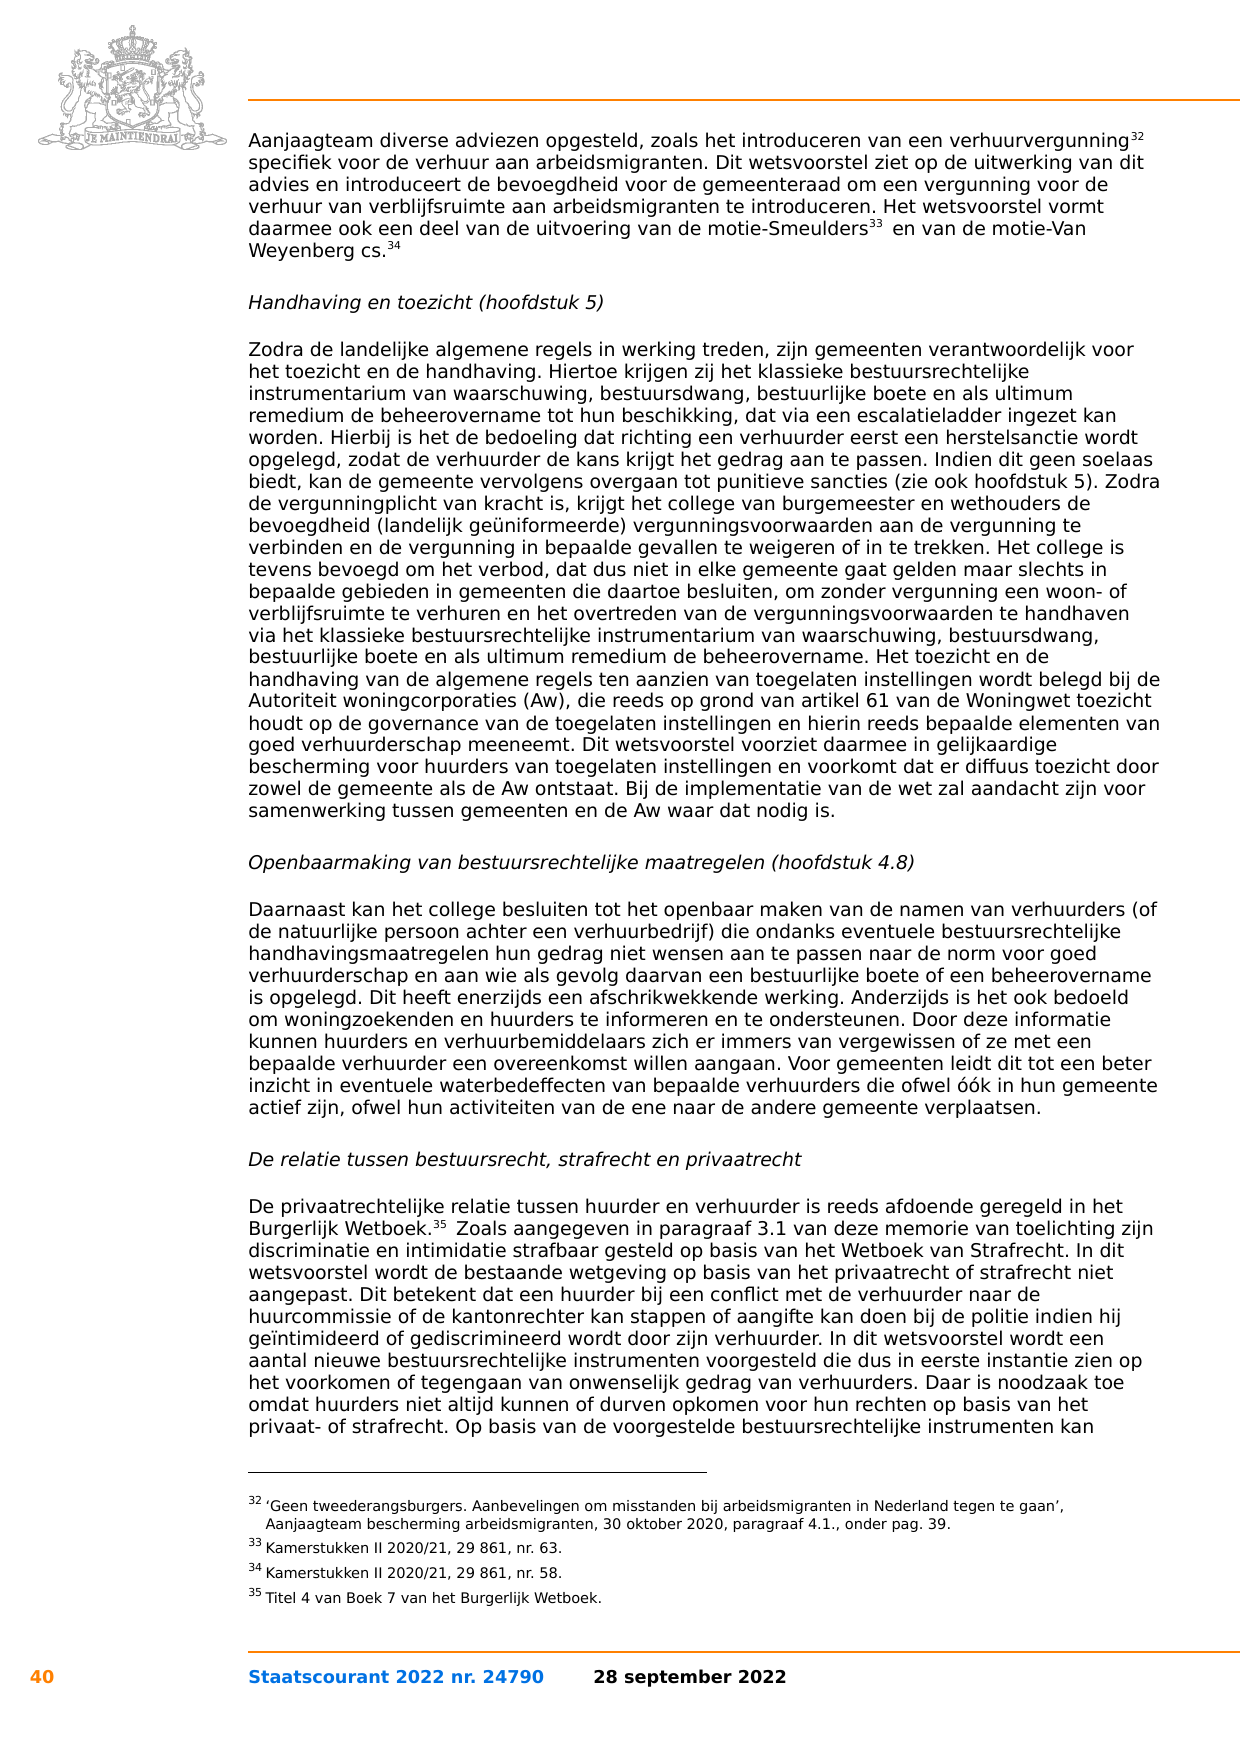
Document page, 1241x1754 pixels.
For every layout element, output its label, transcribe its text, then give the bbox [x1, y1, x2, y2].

subtitle Openbaarmaking van bestuursrechtelijke maatregelen (hoofdstuk 4.8) [248, 852, 1163, 874]
text De privaatrechtelijke relatie tussen huurder en verhuurder is reeds afdoende geregeld in het Burgerlijk Wetboek. Zoals aangegeven in paragraaf 3.1 van deze memorie van toelichting zijn discriminatie en intimidatie strafbaar gesteld op basis van het Wetboek van Strafrecht. In dit wetsvoorstel wordt de bestaande wetgeving op basis van het privaatrecht of strafrecht niet aangepast. Dit betekent dat een huurder bij een conflict met de verhuurder naar de huurcommissie of de kantonrechter kan stappen of aangifte kan doen bij de politie indien hij geïntimideerd of gediscrimineerd wordt door zijn verhuurder. In dit wetsvoorstel wordt een aantal nieuwe bestuursrechtelijke instrumenten voorgesteld die dus in eerste instantie zien op het voorkomen of tegengaan van onwenselijk gedrag van verhuurders. Daar is noodzaak toe omdat huurders niet altijd kunnen of durven opkomen voor hun rechten op basis van het privaat- of strafrecht. Op basis van de voorgestelde bestuursrechtelijke instrumenten kan [248, 1196, 1163, 1438]
text ‘Geen tweederangsburgers. Aanbevelingen om misstanden bij arbeidsmigranten in Nederland tegen te gaan’, Aanjaagteam bescherming arbeidsmigranten, 30 oktober 2020, paragraaf 4.1., onder pag. 39. [248, 1494, 1163, 1533]
picture [38, 25, 227, 150]
subtitle De relatie tussen bestuursrecht, strafrecht en privaatrecht [248, 1149, 1163, 1171]
subtitle Handhaving en toezicht (hoofdstuk 5) [248, 292, 1163, 314]
text Kamerstukken II 2020/21, 29 861, nr. 58. [248, 1561, 1163, 1583]
text Daarnaast kan het college besluiten tot het openbaar maken van de namen van verhuurders (of de natuurlijke persoon achter een verhuurbedrijf) die ondanks eventuele bestuursrechtelijke handhavingsmaatregelen hun gedrag niet wensen aan te passen naar de norm voor goed verhuurderschap en aan wie als gevolg daarvan een bestuurlijke boete of een beheerovername is opgelegd. Dit heeft enerzijds een afschrikwekkende werking. Anderzijds is het ook bedoeld om woningzoekenden en huurders te informeren en te ondersteunen. Door deze informatie kunnen huurders en verhuurbemiddelaars zich er immers van vergewissen of ze met een bepaalde verhuurder een overeenkomst willen aangaan. Voor gemeenten leidt dit tot een beter inzicht in eventuele waterbedeffecten van bepaalde verhuurders die ofwel óók in hun gemeente actief zijn, ofwel hun activiteiten van de ene naar de andere gemeente verplaatsen. [248, 899, 1163, 1119]
text Titel 4 van Boek 7 van het Burgerlijk Wetboek. [248, 1586, 1163, 1608]
text Kamerstukken II 2020/21, 29 861, nr. 63. [248, 1536, 1163, 1558]
text Zodra de landelijke algemene regels in werking treden, zijn gemeenten verantwoordelijk voor het toezicht en de handhaving. Hiertoe krijgen zij het klassieke bestuursrechtelijke instrumentarium van waarschuwing, bestuursdwang, bestuurlijke boete en als ultimum remedium de beheerovername tot hun beschikking, dat via een escalatieladder ingezet kan worden. Hierbij is het de bedoeling dat richting een verhuurder eerst een herstelsanctie wordt opgelegd, zodat de verhuurder de kans krijgt het gedrag aan te passen. Indien dit geen soelaas biedt, kan de gemeente vervolgens overgaan tot punitieve sancties (zie ook hoofdstuk 5). Zodra de vergunningplicht van kracht is, krijgt het college van burgemeester en wethouders de bevoegdheid (landelijk geüniformeerde) vergunningsvoorwaarden aan de vergunning te verbinden en de vergunning in bepaalde gevallen te weigeren of in te trekken. Het college is tevens bevoegd om het verbod, dat dus niet in elke gemeente gaat gelden maar slechts in bepaalde gebieden in gemeenten die daartoe besluiten, om zonder vergunning een woon- of verblijfsruimte te verhuren en het overtreden van de vergunningsvoorwaarden te handhaven via het klassieke bestuursrechtelijke instrumentarium van waarschuwing, bestuursdwang, bestuurlijke boete en als ultimum remedium de beheerovername. Het toezicht en de handhaving van de algemene regels ten aanzien van toegelaten instellingen wordt belegd bij de Autoriteit woningcorporaties (Aw), die reeds op grond van artikel 61 van de Woningwet toezicht houdt op de governance van de toegelaten instellingen en hierin reeds bepaalde elementen van goed verhuurderschap meeneemt. Dit wetsvoorstel voorziet daarmee in gelijkaardige bescherming voor huurders van toegelaten instellingen en voorkomt dat er diffuus toezicht door zowel de gemeente als de Aw ontstaat. Bij de implementatie van de wet zal aandacht zijn voor samenwerking tussen gemeenten en de Aw waar dat nodig is. [248, 339, 1163, 822]
text Aanjaagteam diverse adviezen opgesteld, zoals het introduceren van een verhuurvergunning specifiek voor de verhuur aan arbeidsmigranten. Dit wetsvoorstel ziet op de uitwerking van dit advies en introduceert de bevoegdheid voor de gemeenteraad om een vergunning voor de verhuur van verblijfsruimte aan arbeidsmigranten te introduceren. Het wetsvoorstel vormt daarmee ook een deel van de uitvoering van de motie-Smeulders en van de motie-Van Weyenberg cs. [248, 130, 1163, 262]
